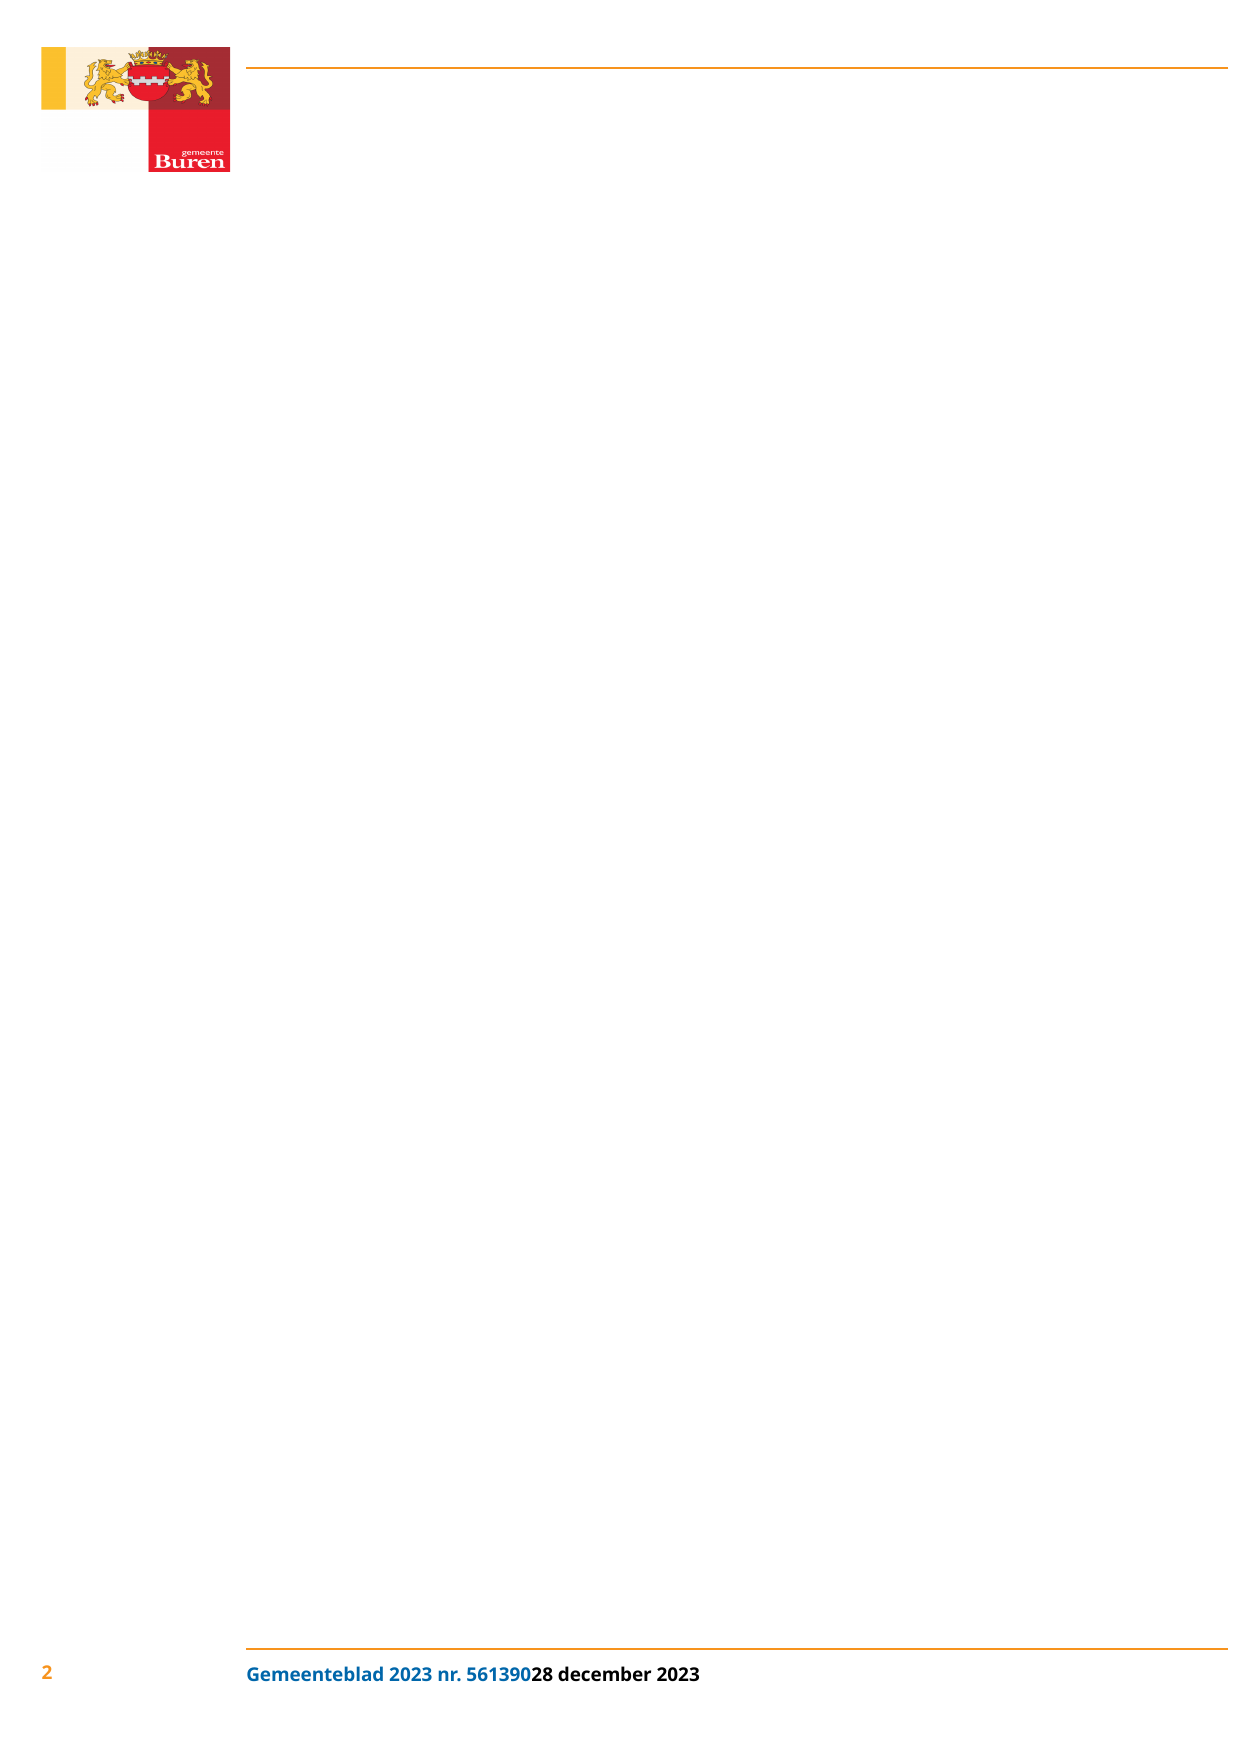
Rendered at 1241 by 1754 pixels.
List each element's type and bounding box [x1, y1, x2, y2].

picture [41, 47, 231, 172]
